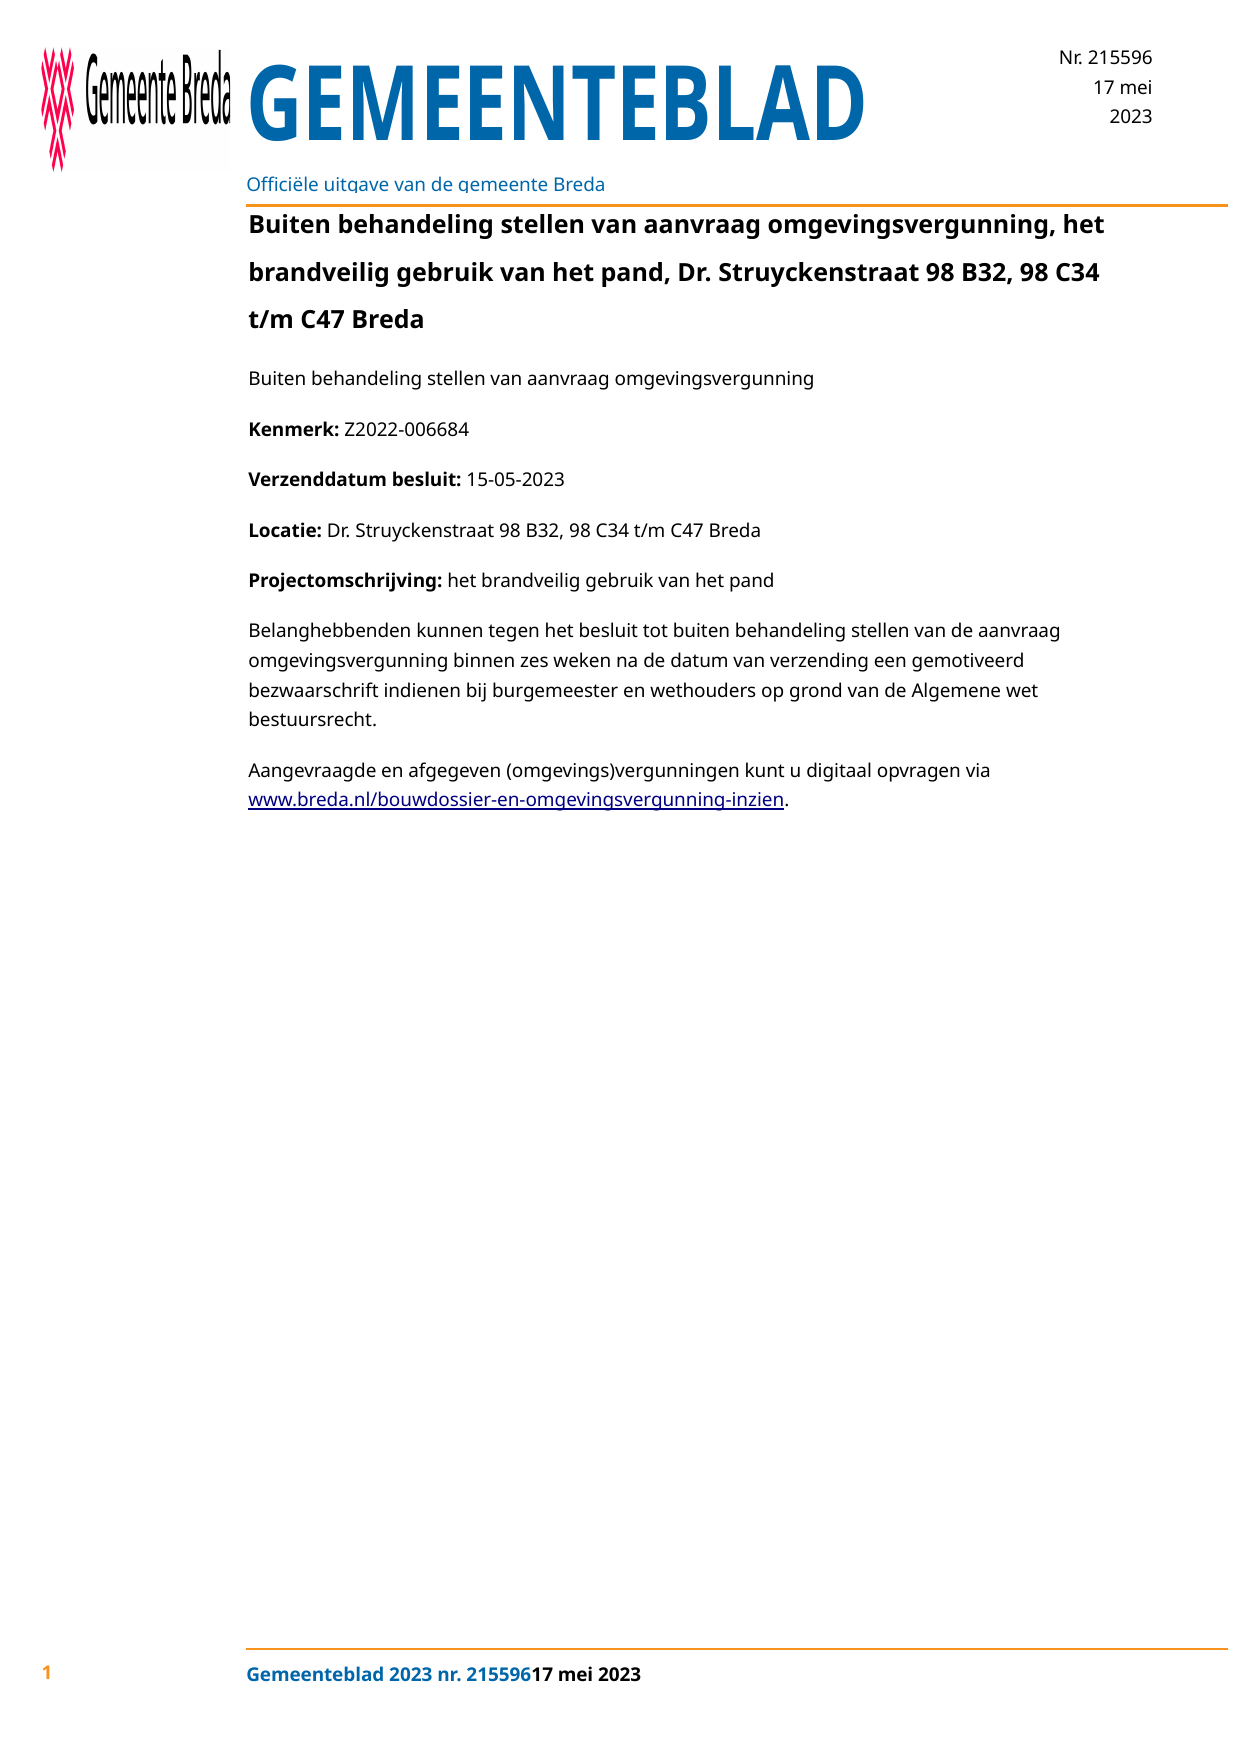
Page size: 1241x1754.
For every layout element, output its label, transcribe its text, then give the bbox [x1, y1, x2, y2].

text Kenmerk: Z2022-006684 [248, 416, 1152, 442]
text Aangevraagde en afgegeven (omgevings)vergunningen kunt u digitaal opvragen via www.breda.nl/bouwdossier-en-omgevingsvergunning-inzien. [248, 757, 1152, 812]
text Buiten behandeling stellen van aanvraag omgevingsvergunning [248, 366, 1152, 391]
text Verzenddatum besluit: 15-05-2023 [248, 466, 1152, 492]
text Belanghebbenden kunnen tegen het besluit tot buiten behandeling stellen van de aanvraag omgevingsvergunning binnen zes weken na de datum van verzending een gemotiveerd bezwaarschrift indienen bij burgemeester en wethouders op grond van de Algemene wet bestuursrecht. [248, 618, 1152, 732]
text Locatie: Dr. Struyckenstraat 98 B32, 98 C34 t/m C47 Breda [248, 517, 1152, 542]
text Buiten behandeling stellen van aanvraag omgevingsvergunning, het brandveilig gebruik van het pand, Dr. Struyckenstraat 98 B32, 98 C34 t/m C47 Breda [248, 207, 1152, 336]
picture [41, 47, 231, 172]
text Projectomschrijving: het brandveilig gebruik van het pand [248, 567, 1152, 593]
